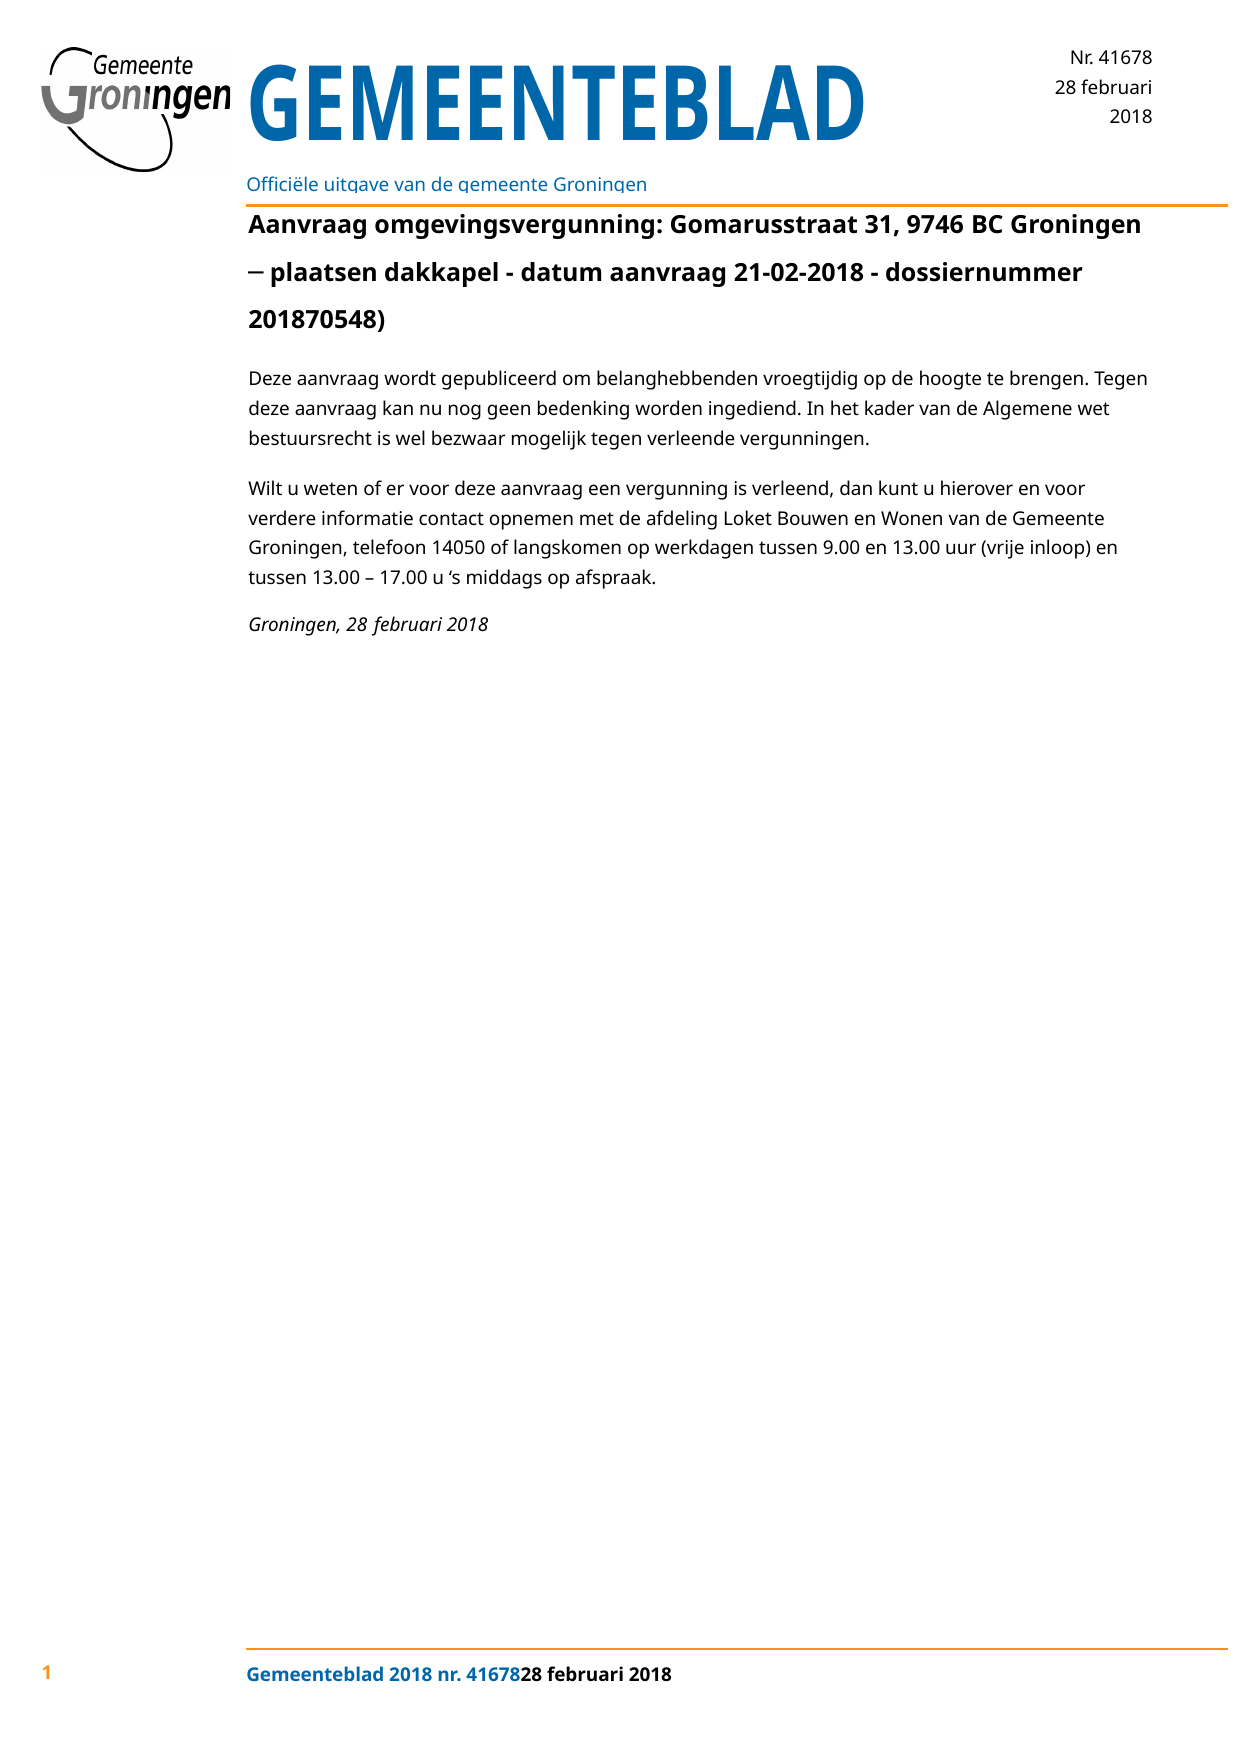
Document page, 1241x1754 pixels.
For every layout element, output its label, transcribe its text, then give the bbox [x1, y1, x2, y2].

text Deze aanvraag wordt gepubliceerd om belanghebbenden vroegtijdig op de hoogte te brengen. Tegen deze aanvraag kan nu nog geen bedenking worden ingediend. In het kader van de Algemene wet bestuursrecht is wel bezwaar mogelijk tegen verleende vergunningen. [248, 366, 1152, 450]
picture [41, 47, 231, 172]
text Aanvraag omgevingsvergunning: Gomarusstraat 31, 9746 BC Groningen ─ plaatsen dakkapel - datum aanvraag 21-02-2018 - dossiernummer 201870548) [248, 207, 1152, 336]
text Groningen, 28 februari 2018 [248, 612, 1152, 637]
text Wilt u weten of er voor deze aanvraag een vergunning is verleend, dan kunt u hierover en voor verdere informatie contact opnemen met de afdeling Loket Bouwen en Wonen van de Gemeente Groningen, telefoon 14050 of langskomen op werkdagen tussen 9.00 en 13.00 uur (vrije inloop) en tussen 13.00 – 17.00 u ‘s middags op afspraak. [248, 475, 1152, 589]
